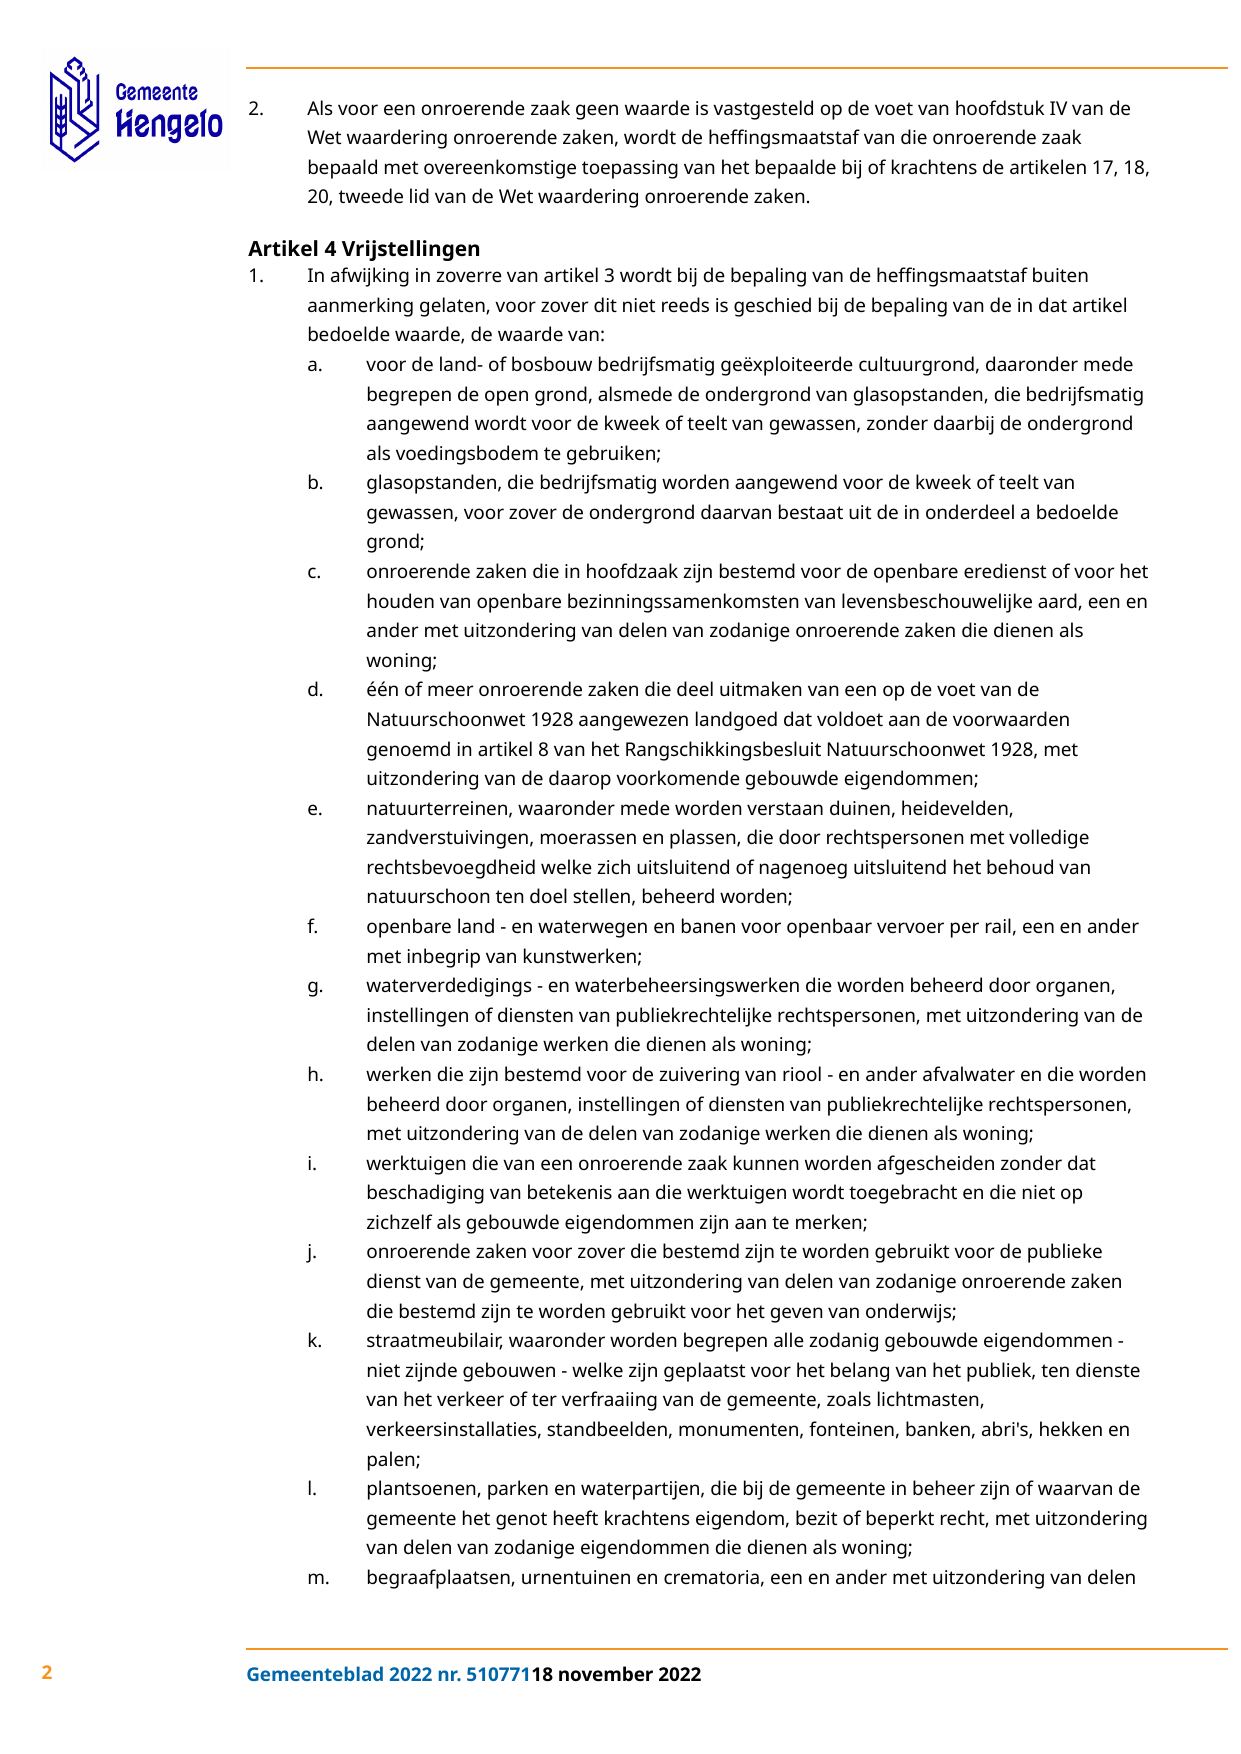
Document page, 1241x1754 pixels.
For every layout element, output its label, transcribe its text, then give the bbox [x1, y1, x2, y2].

list werken die zijn bestemd voor de zuivering van riool - en ander afvalwater en die worden beheerd door organen, instellingen of diensten van publiekrechtelijke rechtspersonen, met uitzondering van de delen van zodanige werken die dienen als woning; [307, 1061, 1152, 1146]
list één of meer onroerende zaken die deel uitmaken van een op de voet van de Natuurschoonwet 1928 aangewezen landgoed dat voldoet aan de voorwaarden genoemd in artikel 8 van het Rangschikkingsbesluit Natuurschoonwet 1928, met uitzondering van de daarop voorkomende gebouwde eigendommen; [307, 677, 1152, 791]
list straatmeubilair, waaronder worden begrepen alle zodanig gebouwde eigendommen - niet zijnde gebouwen - welke zijn geplaatst voor het belang van het publiek, ten dienste van het verkeer of ter verfraaiing van de gemeente, zoals lichtmasten, verkeersinstallaties, standbeelden, monumenten, fonteinen, banken, abri's, hekken en palen; [307, 1327, 1152, 1471]
list plantsoenen, parken en waterpartijen, die bij de gemeente in beheer zijn of waarvan de gemeente het genot heeft krachtens eigendom, bezit of beperkt recht, met uitzondering van delen van zodanige eigendommen die dienen als woning; [307, 1475, 1152, 1560]
list waterverdedigings - en waterbeheersingswerken die worden beheerd door organen, instellingen of diensten van publiekrechtelijke rechtspersonen, met uitzondering van de delen van zodanige werken die dienen als woning; [307, 972, 1152, 1057]
list begraafplaatsen, urnentuinen en crematoria, een en ander met uitzondering van delen [307, 1564, 1152, 1590]
list natuurterreinen, waaronder mede worden verstaan duinen, heidevelden, zandverstuivingen, moerassen en plassen, die door rechtspersonen met volledige rechtsbevoegdheid welke zich uitsluitend of nagenoeg uitsluitend het behoud van natuurschoon ten doel stellen, beheerd worden; [307, 795, 1152, 909]
list onroerende zaken voor zover die bestemd zijn te worden gebruikt voor de publieke dienst van de gemeente, met uitzondering van delen van zodanige onroerende zaken die bestemd zijn te worden gebruikt voor het geven van onderwijs; [307, 1239, 1152, 1323]
list Als voor een onroerende zaak geen waarde is vastgesteld op de voet van hoofdstuk IV van de Wet waardering onroerende zaken, wordt de heffingsmaatstaf van die onroerende zaak bepaald met overeenkomstige toepassing van het bepaalde bij of krachtens de artikelen 17, 18, 20, tweede lid van de Wet waardering onroerende zaken. [248, 95, 1152, 209]
picture [41, 47, 231, 172]
list glasopstanden, die bedrijfsmatig worden aangewend voor de kweek of teelt van gewassen, voor zover de ondergrond daarvan bestaat uit de in onderdeel a bedoelde grond; [307, 469, 1152, 554]
list openbare land - en waterwegen en banen voor openbaar vervoer per rail, een en ander met inbegrip van kunstwerken; [307, 913, 1152, 968]
list werktuigen die van een onroerende zaak kunnen worden afgescheiden zonder dat beschadiging van betekenis aan die werktuigen wordt toegebracht en die niet op zichzelf als gebouwde eigendommen zijn aan te merken; [307, 1150, 1152, 1235]
list In afwijking in zoverre van artikel 3 wordt bij de bepaling van de heffingsmaatstaf buiten aanmerking gelaten, voor zover dit niet reeds is geschied bij de bepaling van de in dat artikel bedoelde waarde, de waarde van: [248, 262, 1152, 347]
list onroerende zaken die in hoofdzaak zijn bestemd voor de openbare eredienst of voor het houden van openbare bezinningssamenkomsten van levensbeschouwelijke aard, een en ander met uitzondering van delen van zodanige onroerende zaken die dienen als woning; [307, 558, 1152, 673]
list voor de land- of bosbouw bedrijfsmatig geëxploiteerde cultuurgrond, daaronder mede begrepen de open grond, alsmede de ondergrond van glasopstanden, die bedrijfsmatig aangewend wordt voor de kweek of teelt van gewassen, zonder daarbij de ondergrond als voedingsbodem te gebruiken; [307, 351, 1152, 466]
text Artikel 4 Vrijstellingen [248, 234, 1152, 262]
